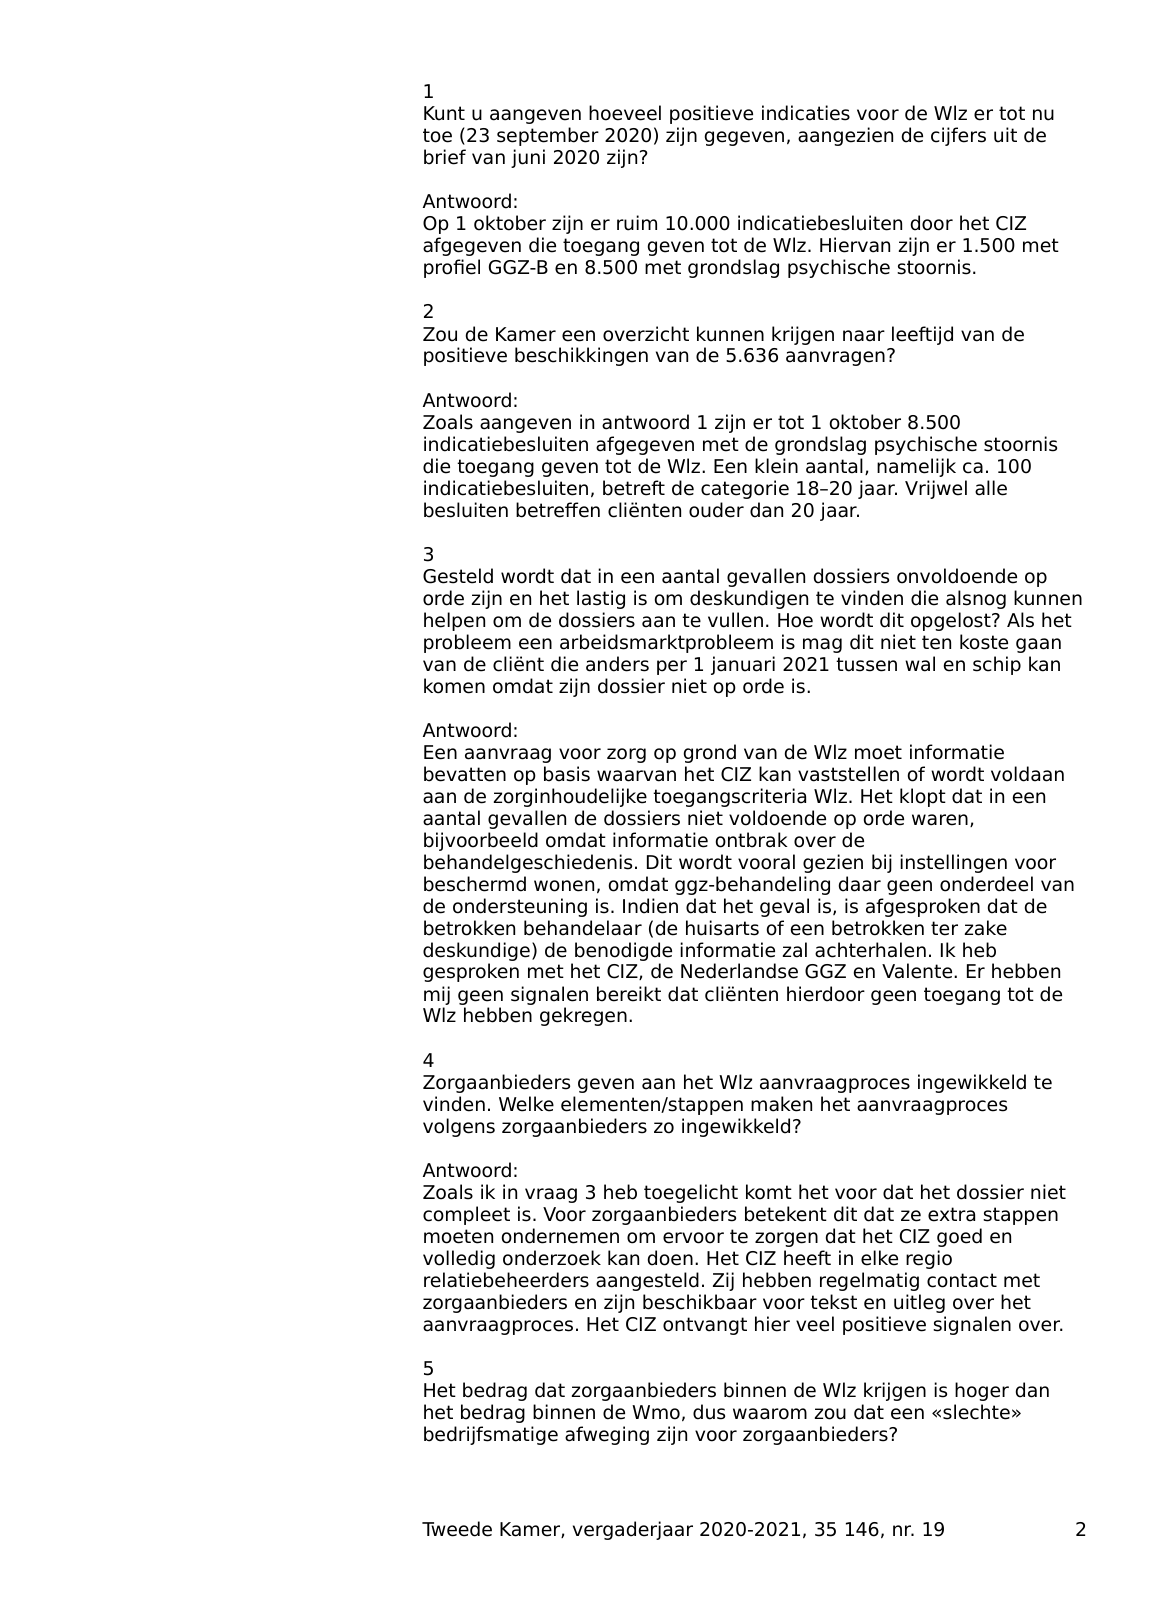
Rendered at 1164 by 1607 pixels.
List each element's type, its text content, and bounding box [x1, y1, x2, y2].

text 1 [422, 81, 1087, 103]
text Zoals aangeven in antwoord 1 zijn er tot 1 oktober 8.500 indicatiebesluiten afgegeven met de grondslag psychische stoornis die toegang geven tot de Wlz. Een klein aantal, namelijk ca. 100 indicatiebesluiten, betreft de categorie 18–20 jaar. Vrijwel alle besluiten betreffen cliënten ouder dan 20 jaar. [422, 412, 1087, 521]
text Zoals ik in vraag 3 heb toegelicht komt het voor dat het dossier niet compleet is. Voor zorgaanbieders betekent dit dat ze extra stappen moeten ondernemen om ervoor te zorgen dat het CIZ goed en volledig onderzoek kan doen. Het CIZ heeft in elke regio relatiebeheerders aangesteld. Zij hebben regelmatig contact met zorgaanbieders en zijn beschikbaar voor tekst en uitleg over het aanvraagproces. Het CIZ ontvangt hier veel positieve signalen over. [422, 1182, 1087, 1336]
text Op 1 oktober zijn er ruim 10.000 indicatiebesluiten door het CIZ afgegeven die toegang geven tot de Wlz. Hiervan zijn er 1.500 met profiel GGZ-B en 8.500 met grondslag psychische stoornis. [422, 213, 1087, 279]
text Zorgaanbieders geven aan het Wlz aanvraagproces ingewikkeld te vinden. Welke elementen/stappen maken het aanvraagproces volgens zorgaanbieders zo ingewikkeld? [422, 1072, 1087, 1137]
text 4 [422, 1049, 1087, 1072]
text 5 [422, 1358, 1087, 1380]
text Gesteld wordt dat in een aantal gevallen dossiers onvoldoende op orde zijn en het lastig is om deskundigen te vinden die alsnog kunnen helpen om de dossiers aan te vullen. Hoe wordt dit opgelost? Als het probleem een arbeidsmarktprobleem is mag dit niet ten koste gaan van de cliënt die anders per 1 januari 2021 tussen wal en schip kan komen omdat zijn dossier niet op orde is. [422, 566, 1087, 697]
text Antwoord: [422, 720, 1087, 742]
text Een aanvraag voor zorg op grond van de Wlz moet informatie bevatten op basis waarvan het CIZ kan vaststellen of wordt voldaan aan de zorginhoudelijke toegangscriteria Wlz. Het klopt dat in een aantal gevallen de dossiers niet voldoende op orde waren, bijvoorbeeld omdat informatie ontbrak over de behandelgeschiedenis. Dit wordt vooral gezien bij instellingen voor beschermd wonen, omdat ggz-behandeling daar geen onderdeel van de ondersteuning is. Indien dat het geval is, is afgesproken dat de betrokken behandelaar (de huisarts of een betrokken ter zake deskundige) de benodigde informatie zal achterhalen. Ik heb gesproken met het CIZ, de Nederlandse GGZ en Valente. Er hebben mij geen signalen bereikt dat cliënten hierdoor geen toegang tot de Wlz hebben gekregen. [422, 742, 1087, 1027]
text Antwoord: [422, 1160, 1087, 1182]
text Antwoord: [422, 389, 1087, 412]
text Zou de Kamer een overzicht kunnen krijgen naar leeftijd van de positieve beschikkingen van de 5.636 aanvragen? [422, 323, 1087, 367]
text Antwoord: [422, 191, 1087, 213]
text 3 [422, 544, 1087, 566]
text Kunt u aangeven hoeveel positieve indicaties voor de Wlz er tot nu toe (23 september 2020) zijn gegeven, aangezien de cijfers uit de brief van juni 2020 zijn? [422, 103, 1087, 169]
text 2 [422, 301, 1087, 323]
text Het bedrag dat zorgaanbieders binnen de Wlz krijgen is hoger dan het bedrag binnen de Wmo, dus waarom zou dat een «slechte» bedrijfsmatige afweging zijn voor zorgaanbieders? [422, 1380, 1087, 1446]
